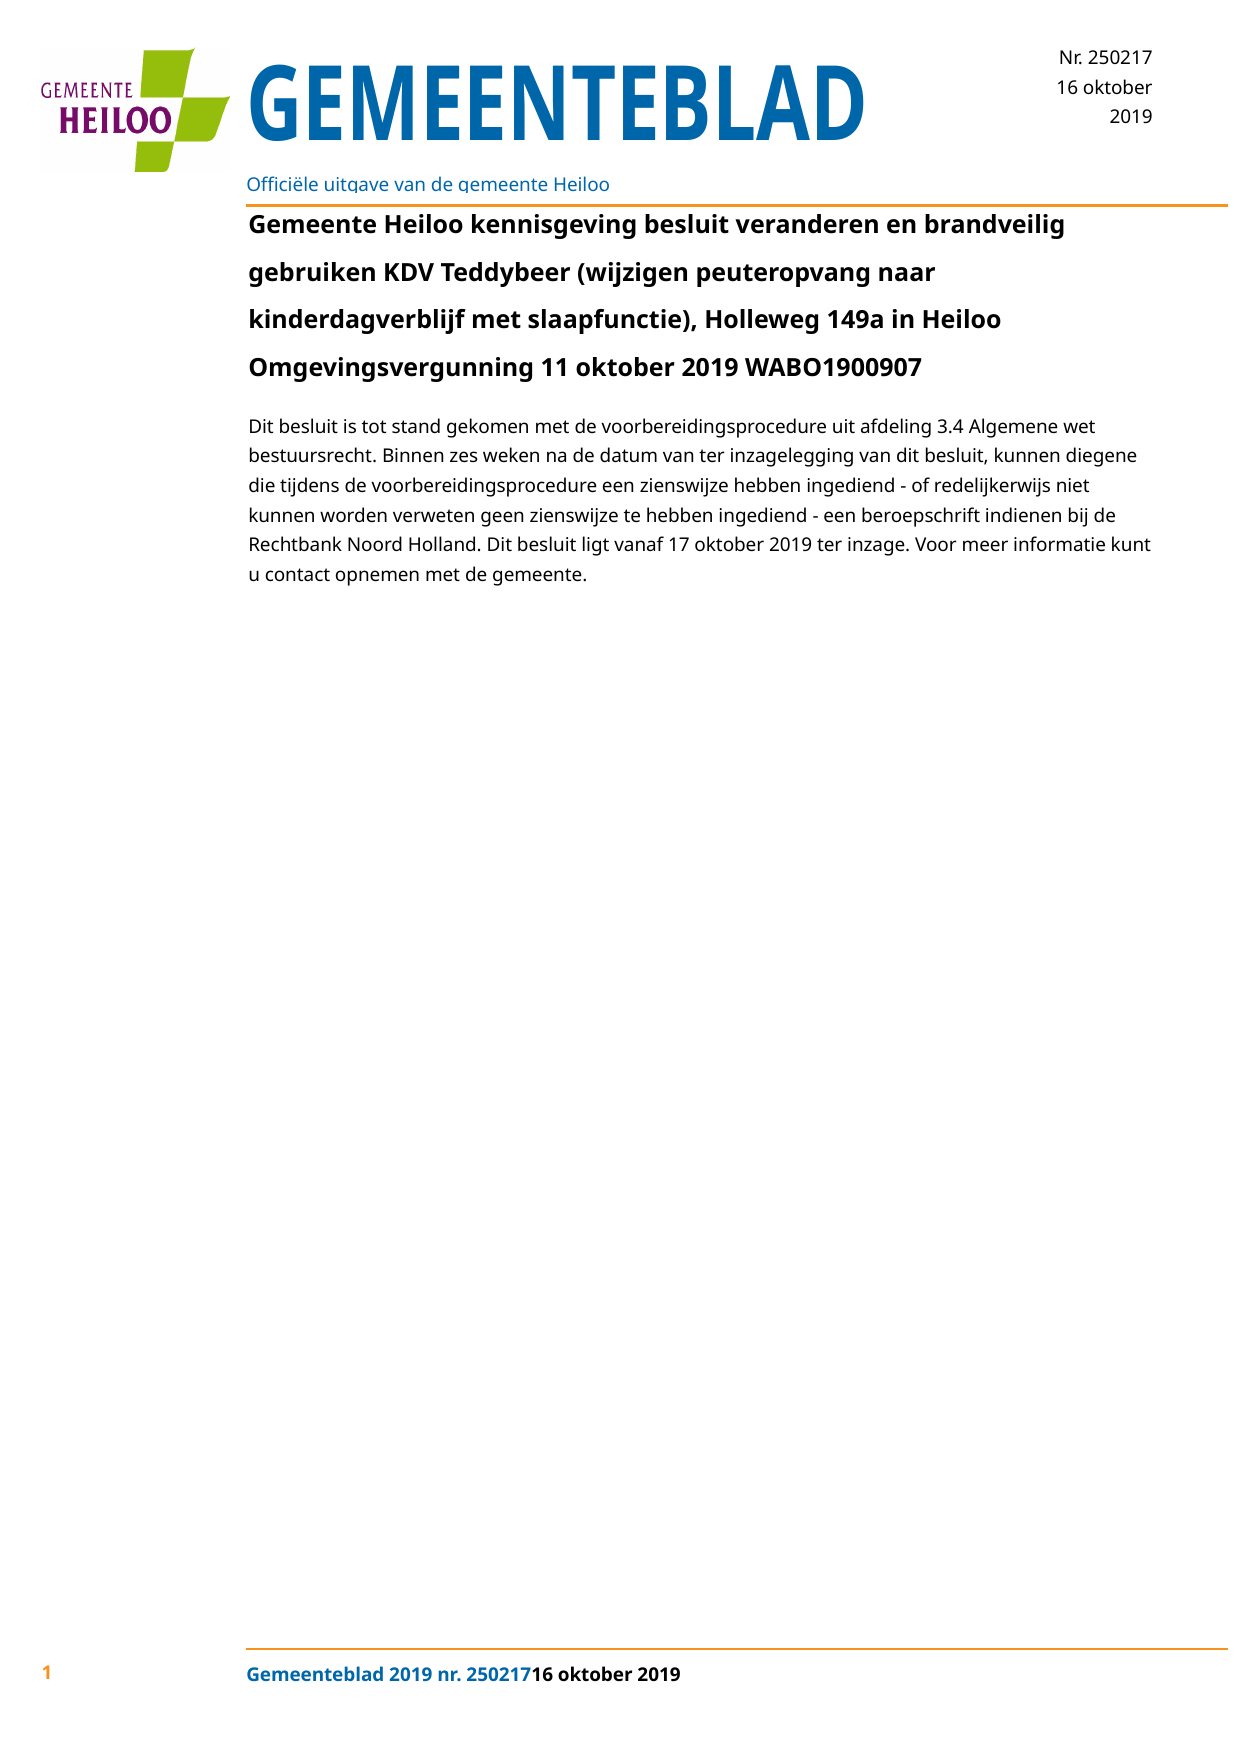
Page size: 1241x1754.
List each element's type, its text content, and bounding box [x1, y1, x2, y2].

picture [41, 47, 231, 172]
text Dit besluit is tot stand gekomen met de voorbereidingsprocedure uit afdeling 3.4 Algemene wet bestuursrecht. Binnen zes weken na de datum van ter inzagelegging van dit besluit, kunnen diegene die tijdens de voorbereidingsprocedure een zienswijze hebben ingediend - of redelijkerwijs niet kunnen worden verweten geen zienswijze te hebben ingediend - een beroepschrift indienen bij de Rechtbank Noord Holland. Dit besluit ligt vanaf 17 oktober 2019 ter inzage. Voor meer informatie kunt u contact opnemen met de gemeente. [248, 413, 1152, 587]
text Gemeente Heiloo kennisgeving besluit veranderen en brandveilig gebruiken KDV Teddybeer (wijzigen peuteropvang naar kinderdagverblijf met slaapfunctie), Holleweg 149a in Heiloo Omgevingsvergunning 11 oktober 2019 WABO1900907 [248, 207, 1152, 384]
